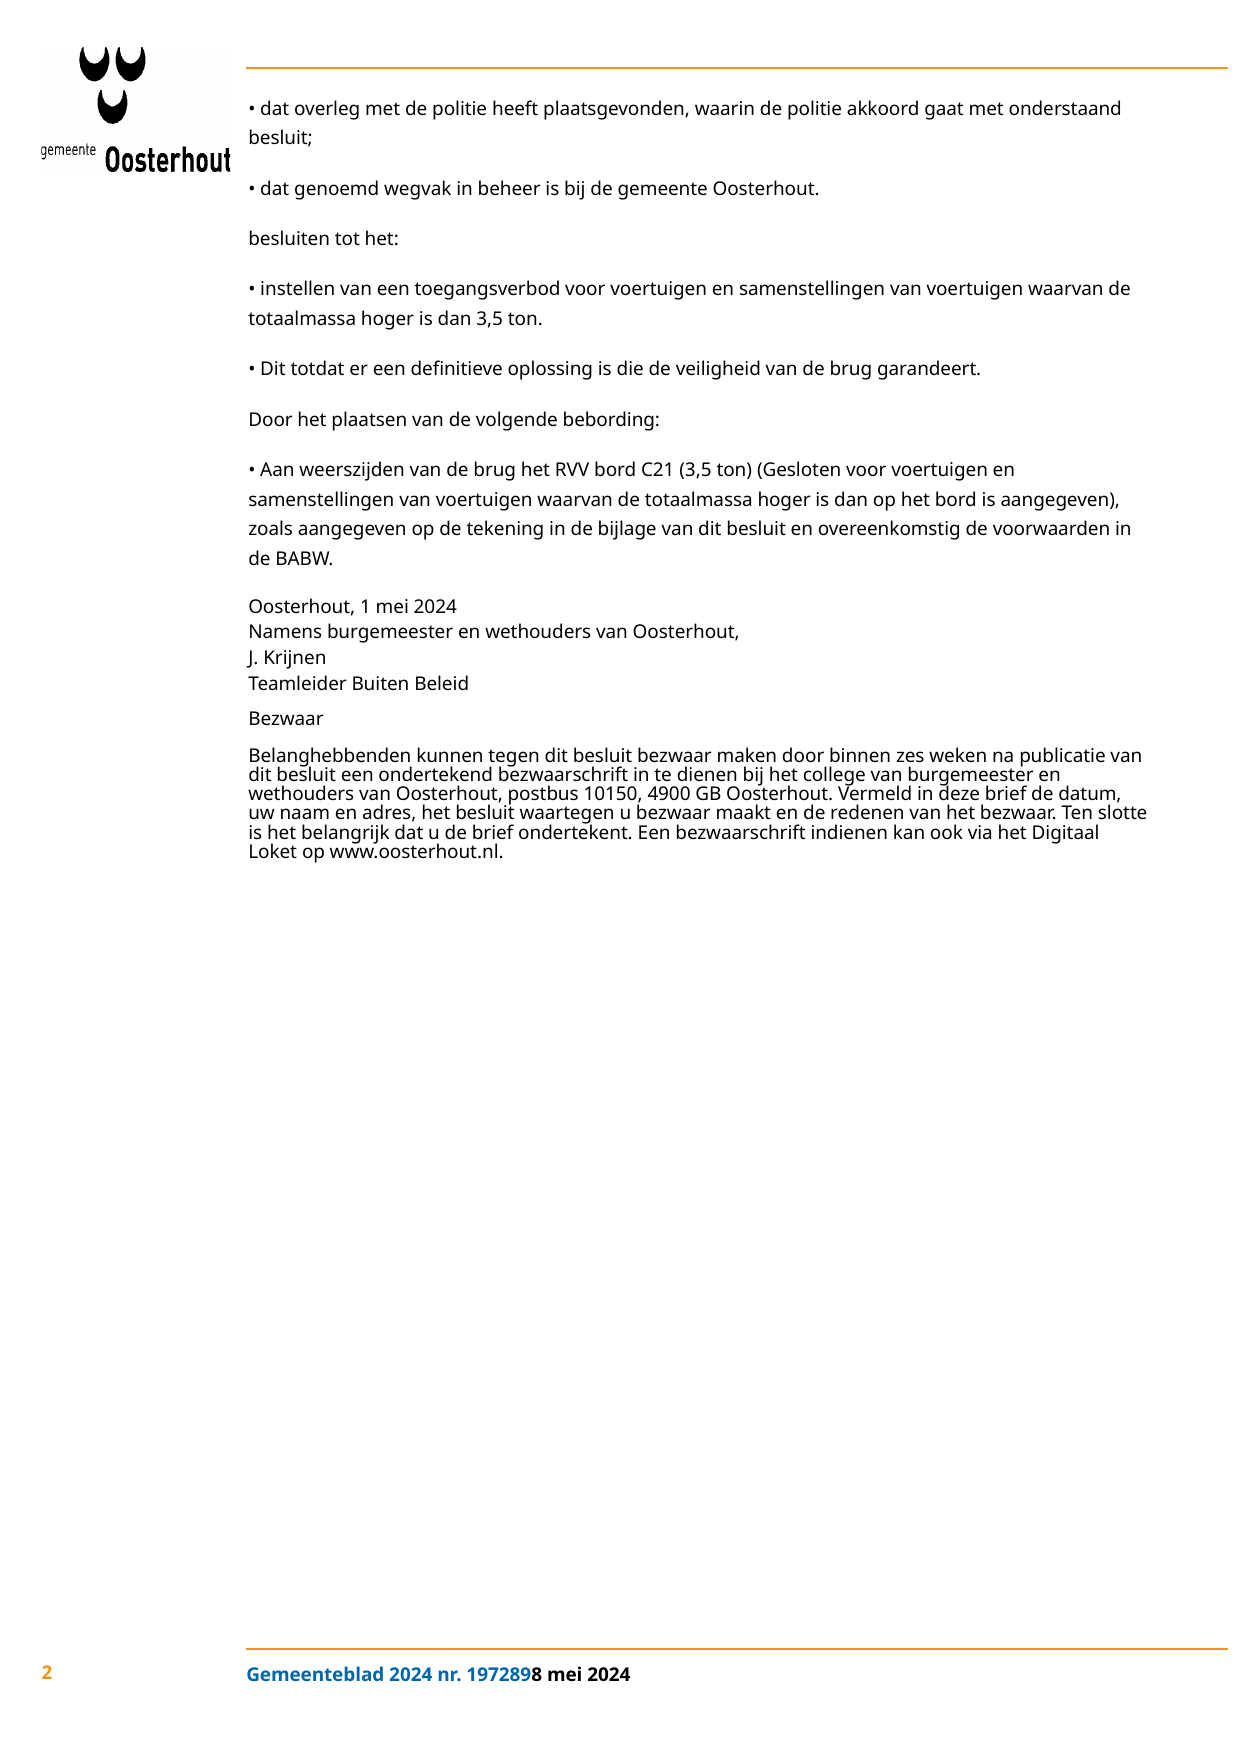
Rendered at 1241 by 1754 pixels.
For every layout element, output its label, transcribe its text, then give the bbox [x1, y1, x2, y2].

text • Dit totdat er een definitieve oplossing is die de veiligheid van de brug garandeert. [248, 356, 1152, 381]
text Namens burgemeester en wethouders van Oosterhout, [248, 619, 1152, 644]
text Oosterhout, 1 mei 2024 [248, 593, 1152, 619]
text Door het plaatsen van de volgende bebording: [248, 406, 1152, 432]
text Belanghebbenden kunnen tegen dit besluit bezwaar maken door binnen zes weken na publicatie van dit besluit een ondertekend bezwaarschrift in te dienen bij het college van burgemeester en wethouders van Oosterhout, postbus 10150, 4900 GB Oosterhout. Vermeld in deze brief de datum, uw naam en adres, het besluit waartegen u bezwaar maakt en de redenen van het bezwaar. Ten slotte is het belangrijk dat u de brief ondertekent. Een bezwaarschrift indienen kan ook via het Digitaal Loket op www.oosterhout.nl. [248, 747, 1152, 862]
text Bezwaar [248, 709, 1152, 729]
text • dat genoemd wegvak in beheer is bij de gemeente Oosterhout. [248, 175, 1152, 201]
text • Aan weerszijden van de brug het RVV bord C21 (3,5 ton) (Gesloten voor voertuigen en samenstellingen van voertuigen waarvan de totaalmassa hoger is dan op het bord is aangegeven), zoals aangegeven op de tekening in de bijlage van dit besluit en overeenkomstig de voorwaarden in de BABW. [248, 456, 1152, 571]
text • instellen van een toegangsverbod voor voertuigen en samenstellingen van voertuigen waarvan de totaalmassa hoger is dan 3,5 ton. [248, 276, 1152, 331]
text Teamleider Buiten Beleid [248, 670, 1152, 696]
text • dat overleg met de politie heeft plaatsgevonden, waarin de politie akkoord gaat met onderstaand besluit; [248, 95, 1152, 150]
picture [41, 47, 231, 172]
text J. Krijnen [248, 644, 1152, 670]
text besluiten tot het: [248, 225, 1152, 251]
